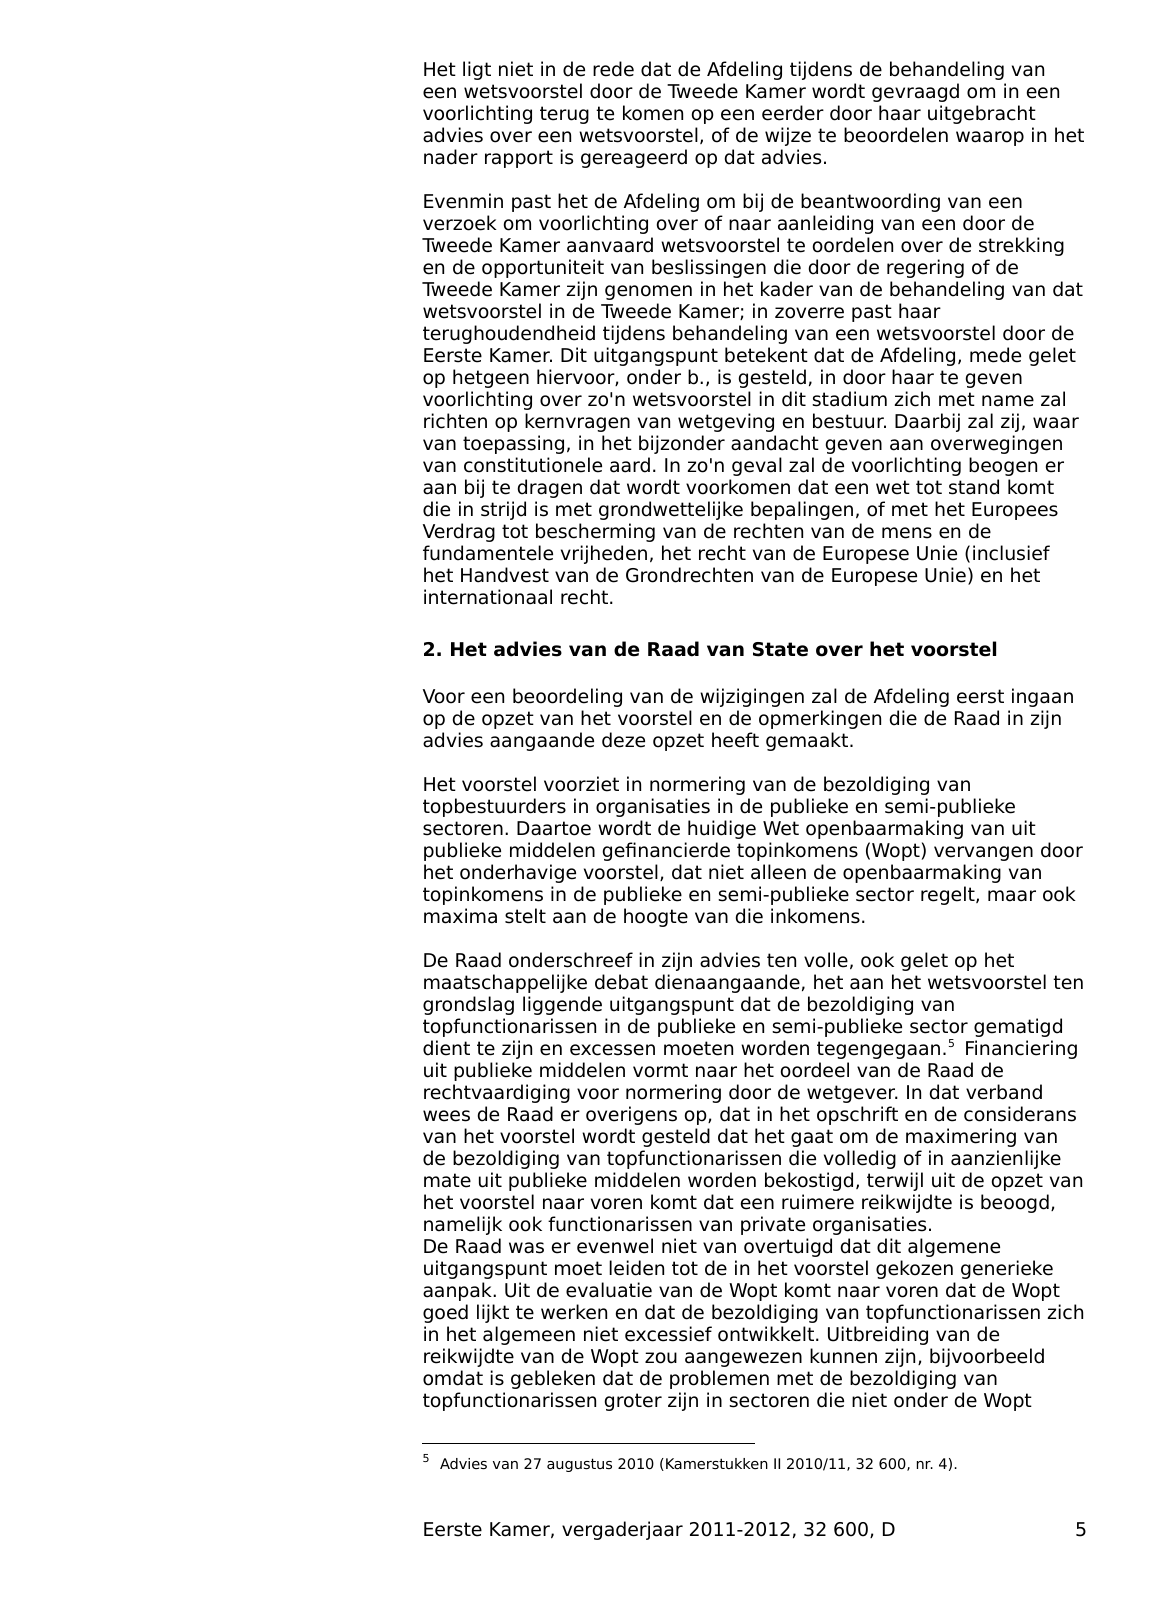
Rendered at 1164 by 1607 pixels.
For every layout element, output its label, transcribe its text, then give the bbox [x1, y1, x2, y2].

text De Raad was er evenwel niet van overtuigd dat dit algemene uitgangspunt moet leiden tot de in het voorstel gekozen generieke aanpak. Uit de evaluatie van de Wopt komt naar voren dat de Wopt goed lijkt te werken en dat de bezoldiging van topfunctionarissen zich in het algemeen niet excessief ontwikkelt. Uitbreiding van de reikwijdte van de Wopt zou aangewezen kunnen zijn, bijvoorbeeld omdat is gebleken dat de problemen met de bezoldiging van topfunctionarissen groter zijn in sectoren die niet onder de Wopt [422, 1236, 1087, 1411]
text Het ligt niet in de rede dat de Afdeling tijdens de behandeling van een wetsvoorstel door de Tweede Kamer wordt gevraagd om in een voorlichting terug te komen op een eerder door haar uitgebracht advies over een wetsvoorstel, of de wijze te beoordelen waarop in het nader rapport is gereageerd op dat advies. [422, 59, 1087, 169]
subtitle 2. Het advies van de Raad van State over het voorstel [422, 639, 1087, 661]
text Evenmin past het de Afdeling om bij de beantwoording van een verzoek om voorlichting over of naar aanleiding van een door de Tweede Kamer aanvaard wetsvoorstel te oordelen over de strekking en de opportuniteit van beslissingen die door de regering of de Tweede Kamer zijn genomen in het kader van de behandeling van dat wetsvoorstel in de Tweede Kamer; in zoverre past haar terughoudendheid tijdens behandeling van een wetsvoorstel door de Eerste Kamer. Dit uitgangspunt betekent dat de Afdeling, mede gelet op hetgeen hiervoor, onder b., is gesteld, in door haar te geven voorlichting over zo'n wetsvoorstel in dit stadium zich met name zal richten op kernvragen van wetgeving en bestuur. Daarbij zal zij, waar van toepassing, in het bijzonder aandacht geven aan overwegingen van constitutionele aard. In zo'n geval zal de voorlichting beogen er aan bij te dragen dat wordt voorkomen dat een wet tot stand komt die in strijd is met grondwettelijke bepalingen, of met het Europees Verdrag tot bescherming van de rechten van de mens en de fundamentele vrijheden, het recht van de Europese Unie (inclusief het Handvest van de Grondrechten van de Europese Unie) en het internationaal recht. [422, 191, 1087, 609]
text Advies van 27 augustus 2010 (Kamerstukken II 2010/11, 32 600, nr. 4). [422, 1452, 1087, 1474]
text Het voorstel voorziet in normering van de bezoldiging van topbestuurders in organisaties in de publieke en semi-publieke sectoren. Daartoe wordt de huidige Wet openbaarmaking van uit publieke middelen gefinancierde topinkomens (Wopt) vervangen door het onderhavige voorstel, dat niet alleen de openbaarmaking van topinkomens in de publieke en semi-publieke sector regelt, maar ook maxima stelt aan de hoogte van die inkomens. [422, 774, 1087, 928]
text De Raad onderschreef in zijn advies ten volle, ook gelet op het maatschappelijke debat dienaangaande, het aan het wetsvoorstel ten grondslag liggende uitgangspunt dat de bezoldiging van topfunctionarissen in de publieke en semi-publieke sector gematigd dient te zijn en excessen moeten worden tegengegaan. Financiering uit publieke middelen vormt naar het oordeel van de Raad de rechtvaardiging voor normering door de wetgever. In dat verband wees de Raad er overigens op, dat in het opschrift en de considerans van het voorstel wordt gesteld dat het gaat om de maximering van de bezoldiging van topfunctionarissen die volledig of in aanzienlijke mate uit publieke middelen worden bekostigd, terwijl uit de opzet van het voorstel naar voren komt dat een ruimere reikwijdte is beoogd, namelijk ook functionarissen van private organisaties. [422, 950, 1087, 1236]
text Voor een beoordeling van de wijzigingen zal de Afdeling eerst ingaan op de opzet van het voorstel en de opmerkingen die de Raad in zijn advies aangaande deze opzet heeft gemaakt. [422, 686, 1087, 752]
